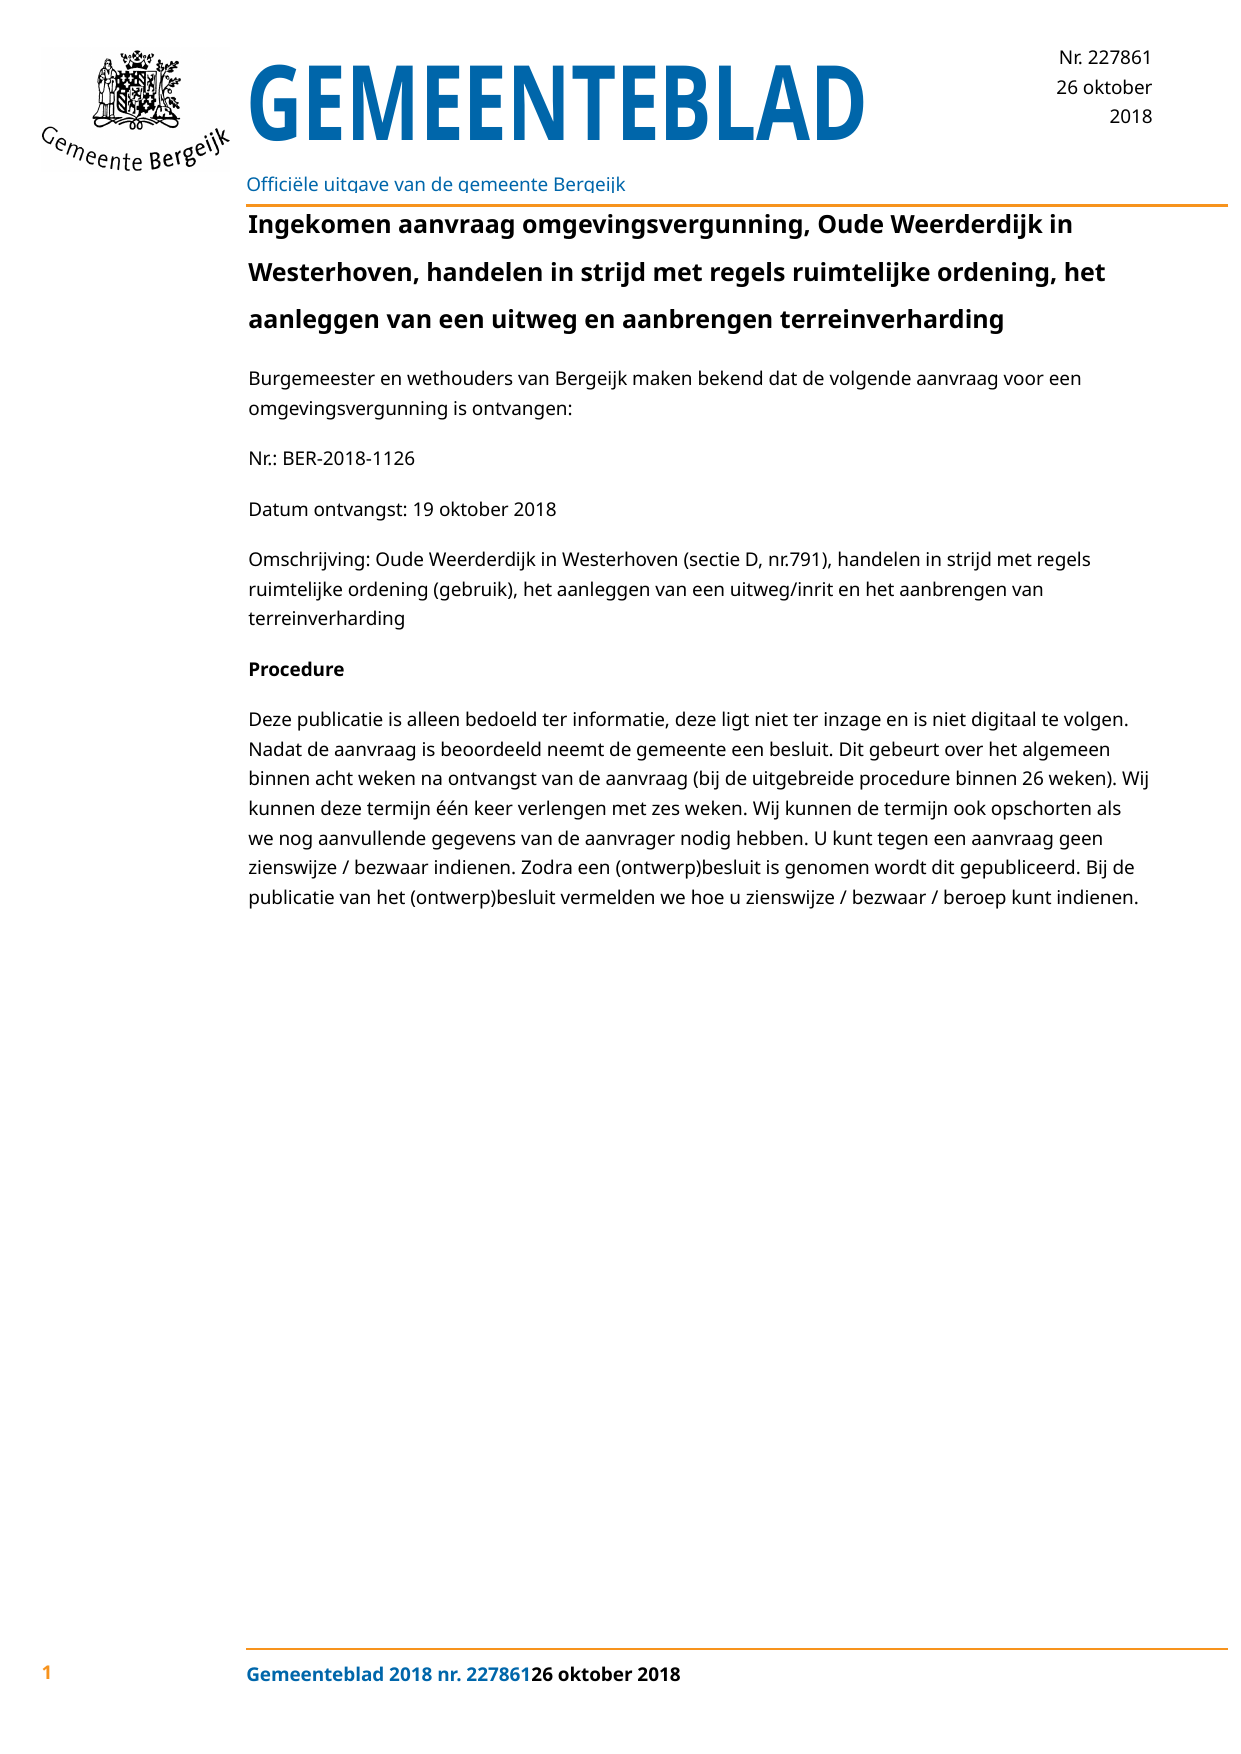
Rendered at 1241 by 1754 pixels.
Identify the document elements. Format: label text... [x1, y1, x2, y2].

picture [41, 47, 231, 172]
text Procedure [248, 656, 1152, 682]
text Nr.: BER-2018-1126 [248, 446, 1152, 471]
text Datum ontvangst: 19 oktober 2018 [248, 496, 1152, 522]
text Ingekomen aanvraag omgevingsvergunning, Oude Weerderdijk in Westerhoven, handelen in strijd met regels ruimtelijke ordening, het aanleggen van een uitweg en aanbrengen terreinverharding [248, 207, 1152, 336]
text Deze publicatie is alleen bedoeld ter informatie, deze ligt niet ter inzage en is niet digitaal te volgen. Nadat de aanvraag is beoordeeld neemt de gemeente een besluit. Dit gebeurt over het algemeen binnen acht weken na ontvangst van de aanvraag (bij de uitgebreide procedure binnen 26 weken). Wij kunnen deze termijn één keer verlengen met zes weken. Wij kunnen de termijn ook opschorten als we nog aanvullende gegevens van de aanvrager nodig hebben. U kunt tegen een aanvraag geen zienswijze / bezwaar indienen. Zodra een (ontwerp)besluit is genomen wordt dit gepubliceerd. Bij de publicatie van het (ontwerp)besluit vermelden we hoe u zienswijze / bezwaar / beroep kunt indienen. [248, 706, 1152, 909]
text Burgemeester en wethouders van Bergeijk maken bekend dat de volgende aanvraag voor een omgevingsvergunning is ontvangen: [248, 366, 1152, 421]
text Omschrijving: Oude Weerderdijk in Westerhoven (sectie D, nr.791), handelen in strijd met regels ruimtelijke ordening (gebruik), het aanleggen van een uitweg/inrit en het aanbrengen van terreinverharding [248, 546, 1152, 631]
